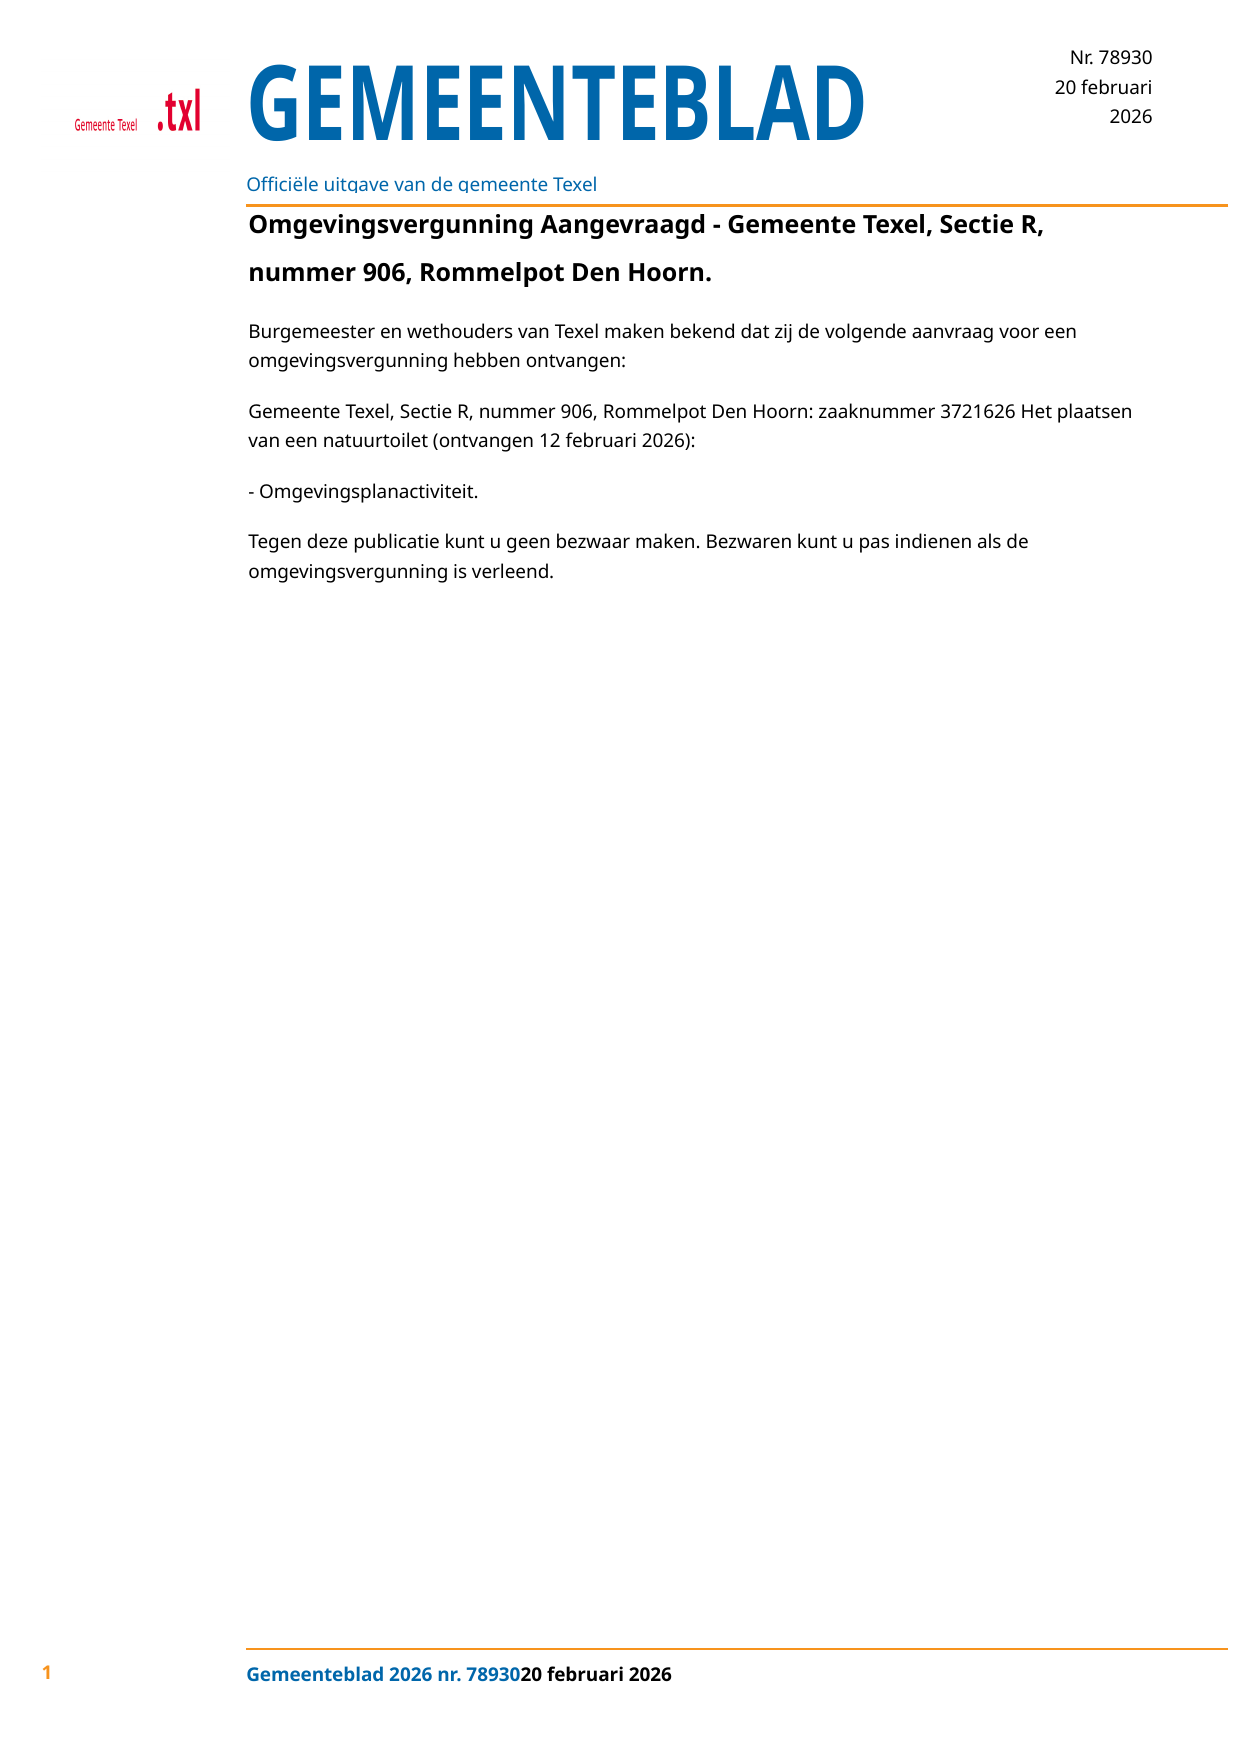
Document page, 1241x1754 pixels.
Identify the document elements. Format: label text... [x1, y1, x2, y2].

text Tegen deze publicatie kunt u geen bezwaar maken. Bezwaren kunt u pas indienen als de omgevingsvergunning is verleend. [248, 528, 1152, 584]
picture [41, 47, 231, 172]
text Gemeente Texel, Sectie R, nummer 906, Rommelpot Den Hoorn: zaaknummer 3721626 Het plaatsen van een natuurtoilet (ontvangen 12 februari 2026): [248, 398, 1152, 453]
text - Omgevingsplanactiviteit. [248, 478, 1152, 504]
text Omgevingsvergunning Aangevraagd - Gemeente Texel, Sectie R, nummer 906, Rommelpot Den Hoorn. [248, 207, 1152, 288]
text Burgemeester en wethouders van Texel maken bekend dat zij de volgende aanvraag voor een omgevingsvergunning hebben ontvangen: [248, 318, 1152, 373]
